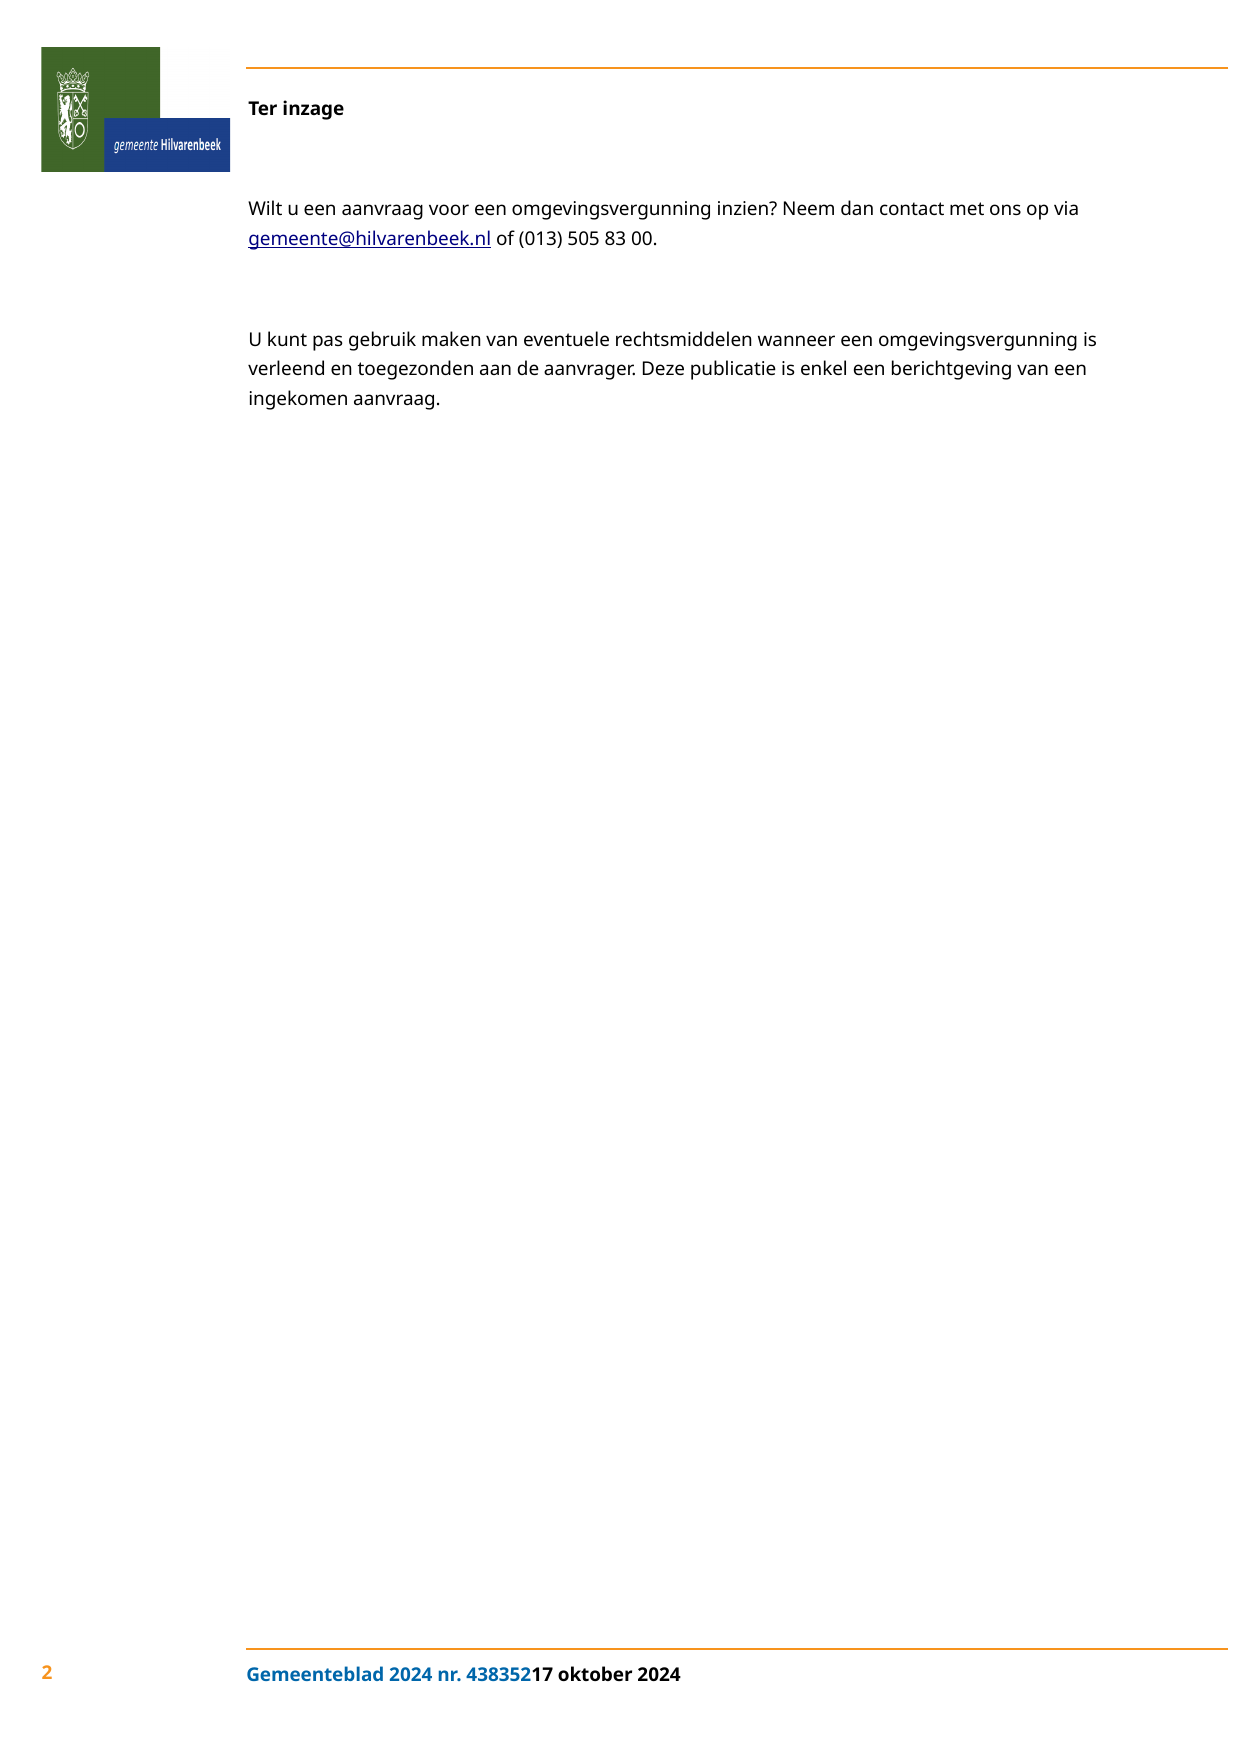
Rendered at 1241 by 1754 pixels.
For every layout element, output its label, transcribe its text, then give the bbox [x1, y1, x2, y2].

text U kunt pas gebruik maken van eventuele rechtsmiddelen wanneer een omgevingsvergunning is verleend en toegezonden aan de aanvrager. Deze publicatie is enkel een berichtgeving van een ingekomen aanvraag. [248, 326, 1152, 411]
picture [41, 47, 231, 172]
text Ter inzage [248, 95, 1152, 121]
text Wilt u een aanvraag voor een omgevingsvergunning inzien? Neem dan contact met ons op via gemeente@hilvarenbeek.nl of (013) 505 83 00. [248, 196, 1152, 251]
